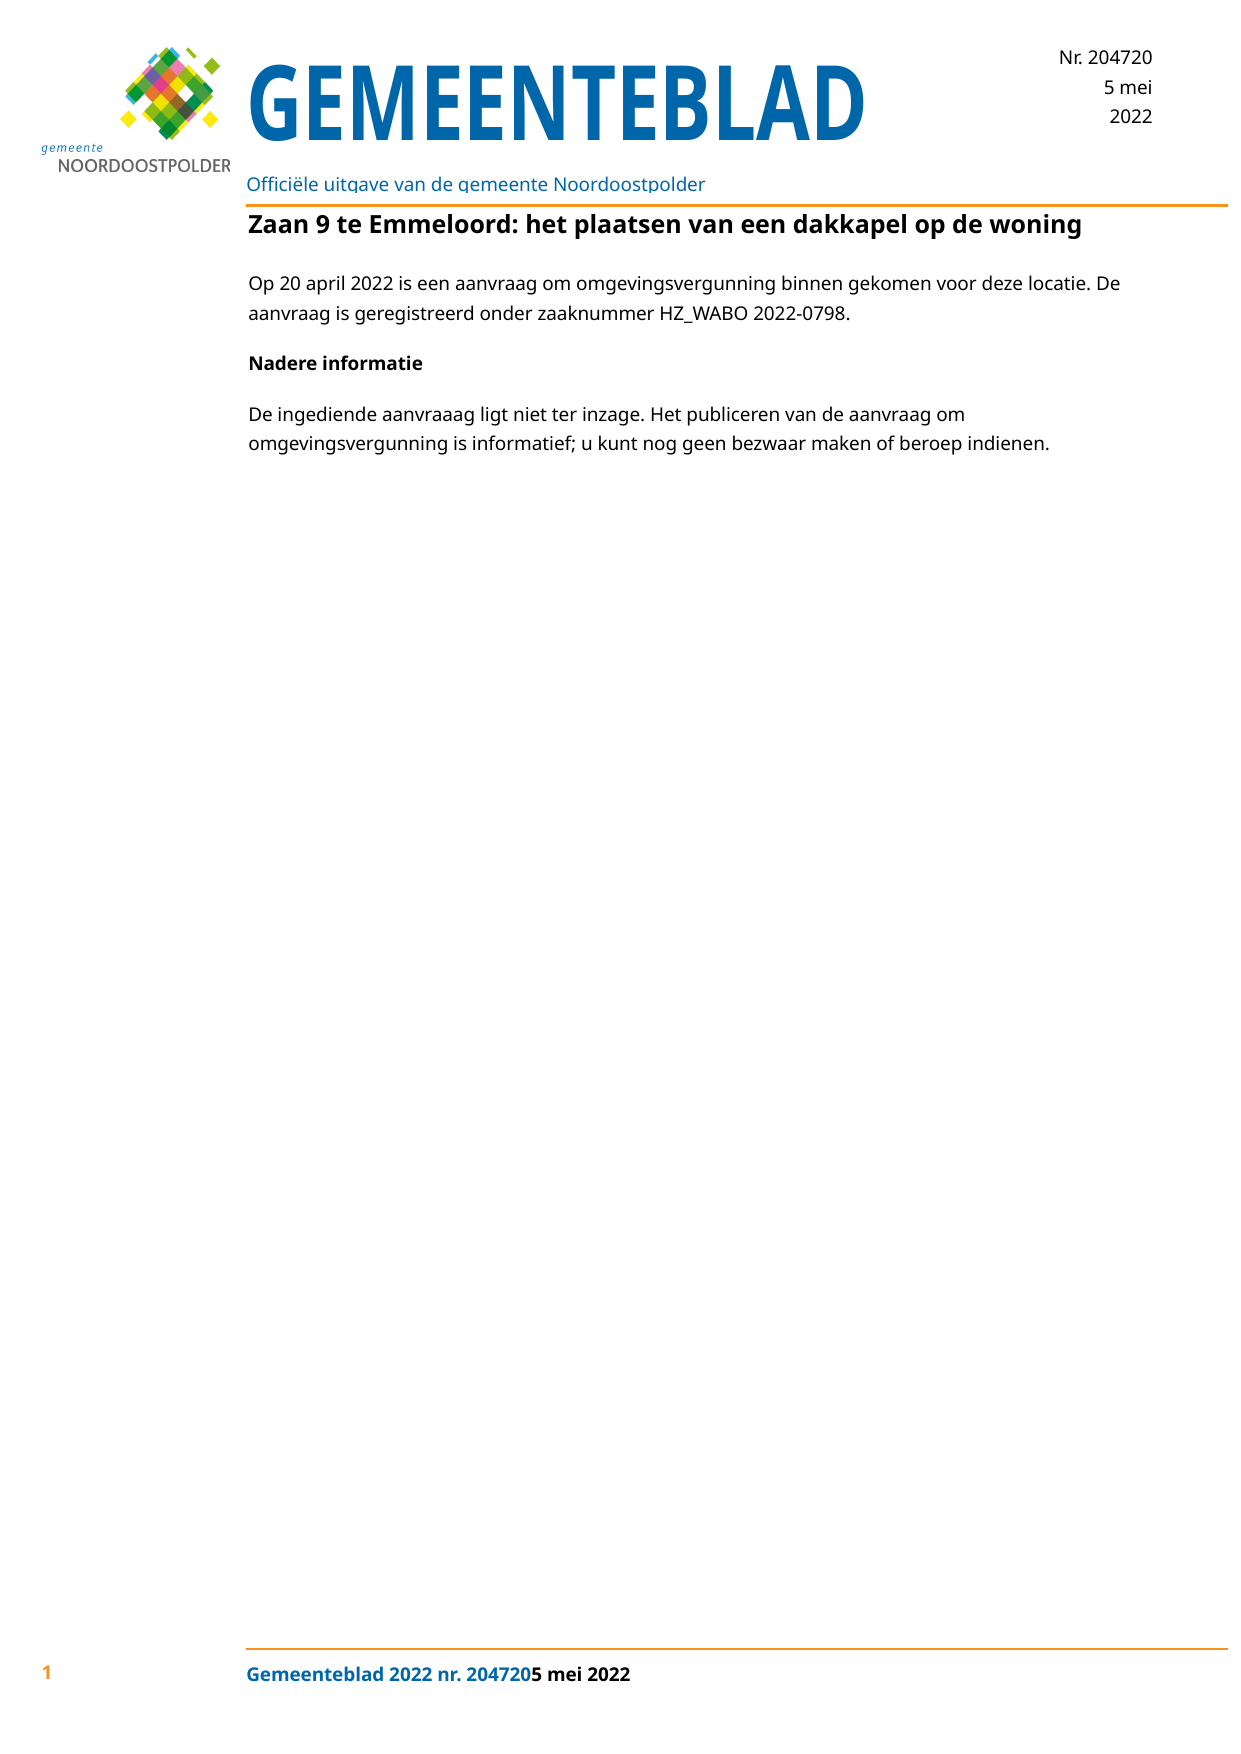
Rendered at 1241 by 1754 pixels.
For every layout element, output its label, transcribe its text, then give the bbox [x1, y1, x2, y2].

text Zaan 9 te Emmeloord: het plaatsen van een dakkapel op de woning [248, 207, 1152, 241]
text Nadere informatie [248, 350, 1152, 376]
picture [41, 47, 231, 172]
text Op 20 april 2022 is een aanvraag om omgevingsvergunning binnen gekomen voor deze locatie. De aanvraag is geregistreerd onder zaaknummer HZ_WABO 2022-0798. [248, 270, 1152, 326]
text De ingediende aanvraaag ligt niet ter inzage. Het publiceren van de aanvraag om omgevingsvergunning is informatief; u kunt nog geen bezwaar maken of beroep indienen. [248, 401, 1152, 456]
